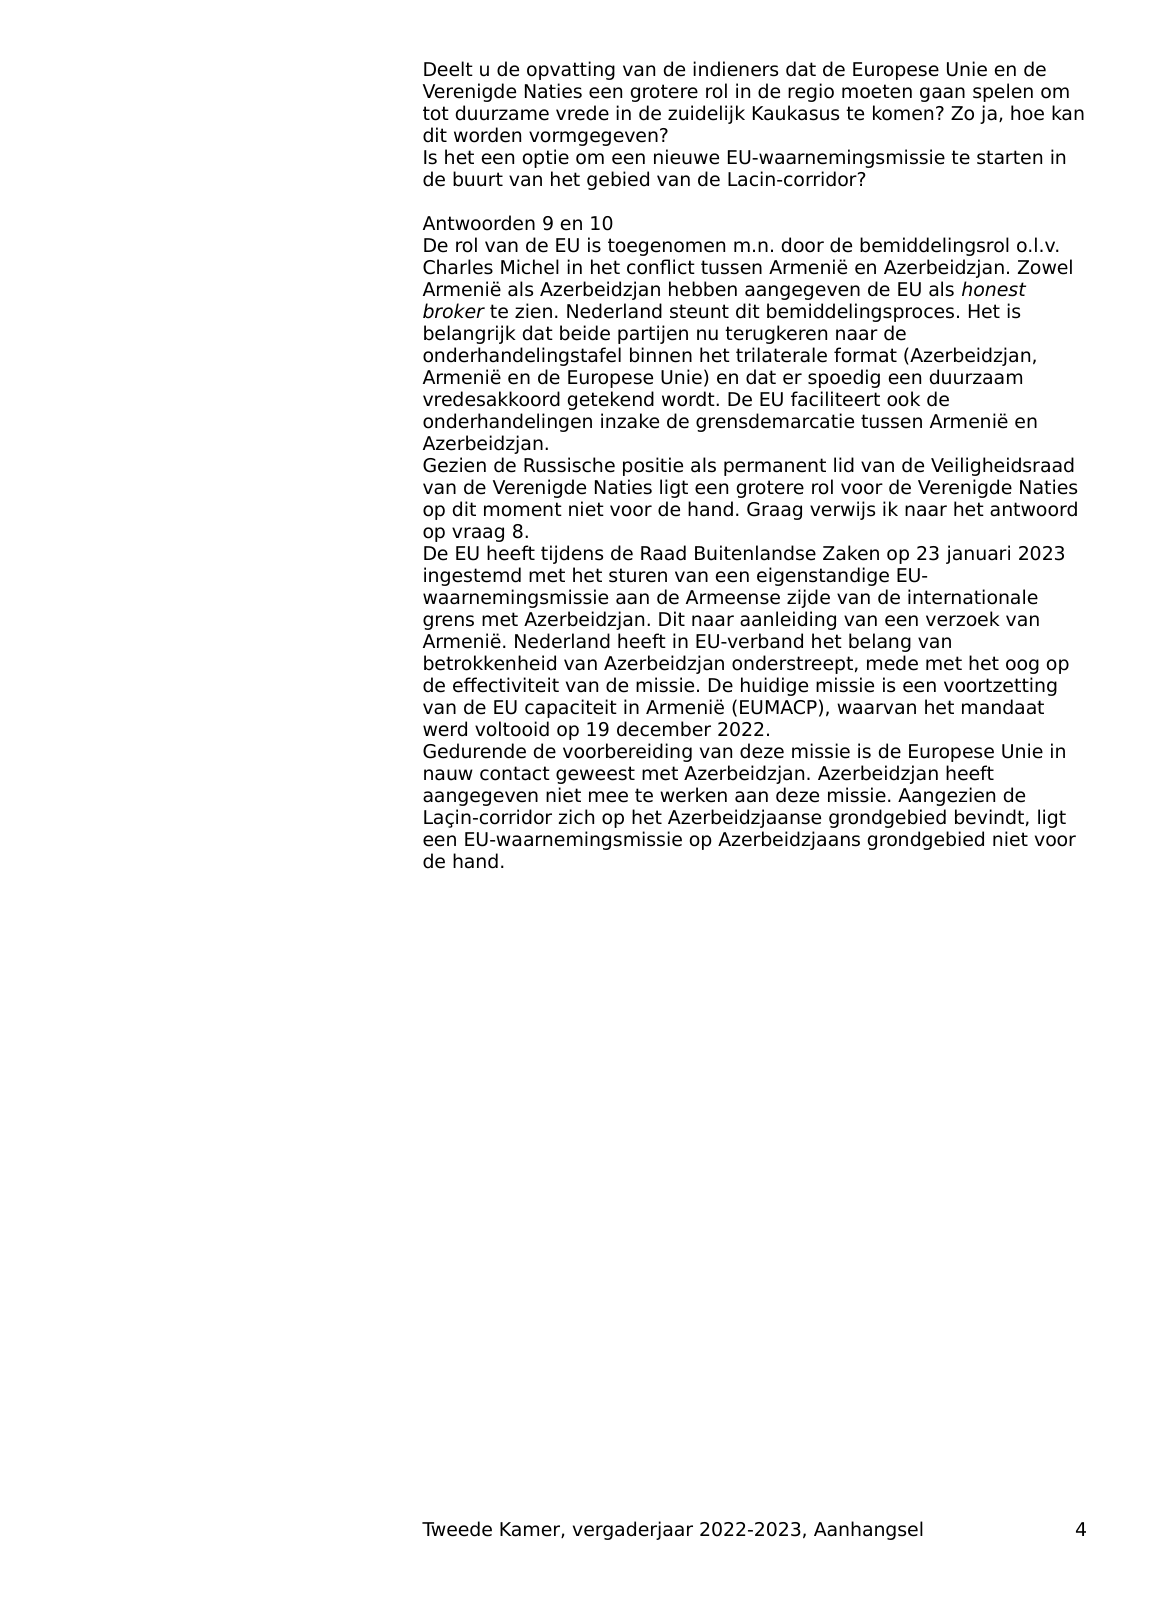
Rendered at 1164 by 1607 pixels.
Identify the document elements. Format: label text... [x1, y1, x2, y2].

text Is het een optie om een nieuwe EU-waarnemingsmissie te starten in de buurt van het gebied van de Lacin-corridor? [422, 147, 1087, 191]
text Deelt u de opvatting van de indieners dat de Europese Unie en de Verenigde Naties een grotere rol in de regio moeten gaan spelen om tot duurzame vrede in de zuidelijk Kaukasus te komen? Zo ja, hoe kan dit worden vormgegeven? [422, 59, 1087, 147]
text De rol van de EU is toegenomen m.n. door de bemiddelingsrol o.l.v. Charles Michel in het conflict tussen Armenië en Azerbeidzjan. Zowel Armenië als Azerbeidzjan hebben aangegeven de EU als honest broker te zien. Nederland steunt dit bemiddelingsproces. Het is belangrijk dat beide partijen nu terugkeren naar de onderhandelingstafel binnen het trilaterale format (Azerbeidzjan, Armenië en de Europese Unie) en dat er spoedig een duurzaam vredesakkoord getekend wordt. De EU faciliteert ook de onderhandelingen inzake de grensdemarcatie tussen Armenië en Azerbeidzjan. [422, 235, 1087, 455]
text De EU heeft tijdens de Raad Buitenlandse Zaken op 23 januari 2023 ingestemd met het sturen van een eigenstandige EU-waarnemingsmissie aan de Armeense zijde van de internationale grens met Azerbeidzjan. Dit naar aanleiding van een verzoek van Armenië. Nederland heeft in EU-verband het belang van betrokkenheid van Azerbeidzjan onderstreept, mede met het oog op de effectiviteit van de missie. De huidige missie is een voortzetting van de EU capaciteit in Armenië (EUMACP), waarvan het mandaat werd voltooid op 19 december 2022. [422, 543, 1087, 741]
text Gezien de Russische positie als permanent lid van de Veiligheidsraad van de Verenigde Naties ligt een grotere rol voor de Verenigde Naties op dit moment niet voor de hand. Graag verwijs ik naar het antwoord op vraag 8. [422, 455, 1087, 543]
text Antwoorden 9 en 10 [422, 213, 1087, 235]
text Gedurende de voorbereiding van deze missie is de Europese Unie in nauw contact geweest met Azerbeidzjan. Azerbeidzjan heeft aangegeven niet mee te werken aan deze missie. Aangezien de Laçin-corridor zich op het Azerbeidzjaanse grondgebied bevindt, ligt een EU-waarnemingsmissie op Azerbeidzjaans grondgebied niet voor de hand. [422, 741, 1087, 872]
